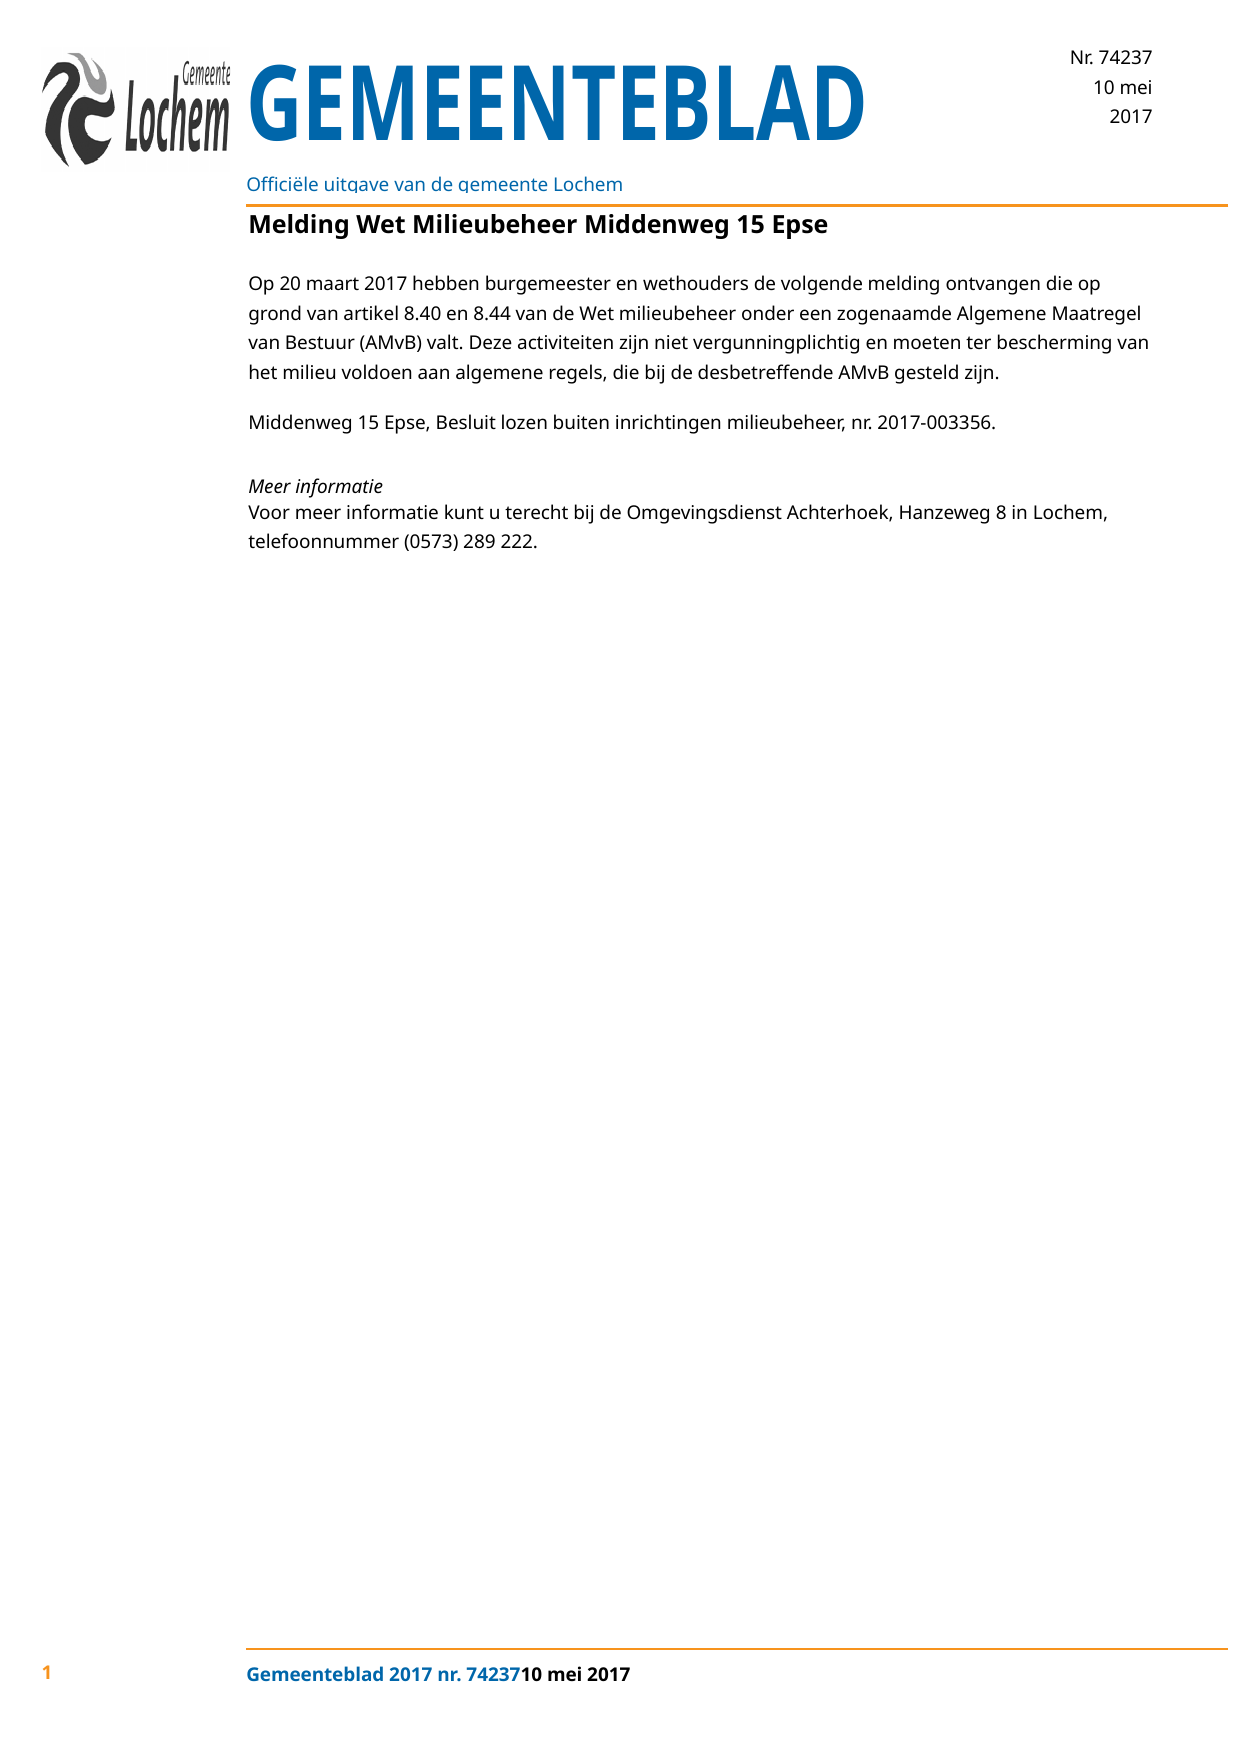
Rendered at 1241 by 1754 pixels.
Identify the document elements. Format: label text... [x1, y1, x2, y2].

picture [41, 47, 231, 172]
text Meer informatie [248, 473, 1152, 499]
text Melding Wet Milieubeheer Middenweg 15 Epse [248, 207, 1152, 241]
text Voor meer informatie kunt u terecht bij de Omgevingsdienst Achterhoek, Hanzeweg 8 in Lochem, telefoonnummer (0573) 289 222. [248, 499, 1152, 554]
text Middenweg 15 Epse, Besluit lozen buiten inrichtingen milieubeheer, nr. 2017-003356. [248, 409, 1152, 435]
text Op 20 maart 2017 hebben burgemeester en wethouders de volgende melding ontvangen die op grond van artikel 8.40 en 8.44 van de Wet milieubeheer onder een zogenaamde Algemene Maatregel van Bestuur (AMvB) valt. Deze activiteiten zijn niet vergunningplichtig en moeten ter bescherming van het milieu voldoen aan algemene regels, die bij de desbetreffende AMvB gesteld zijn. [248, 270, 1152, 385]
